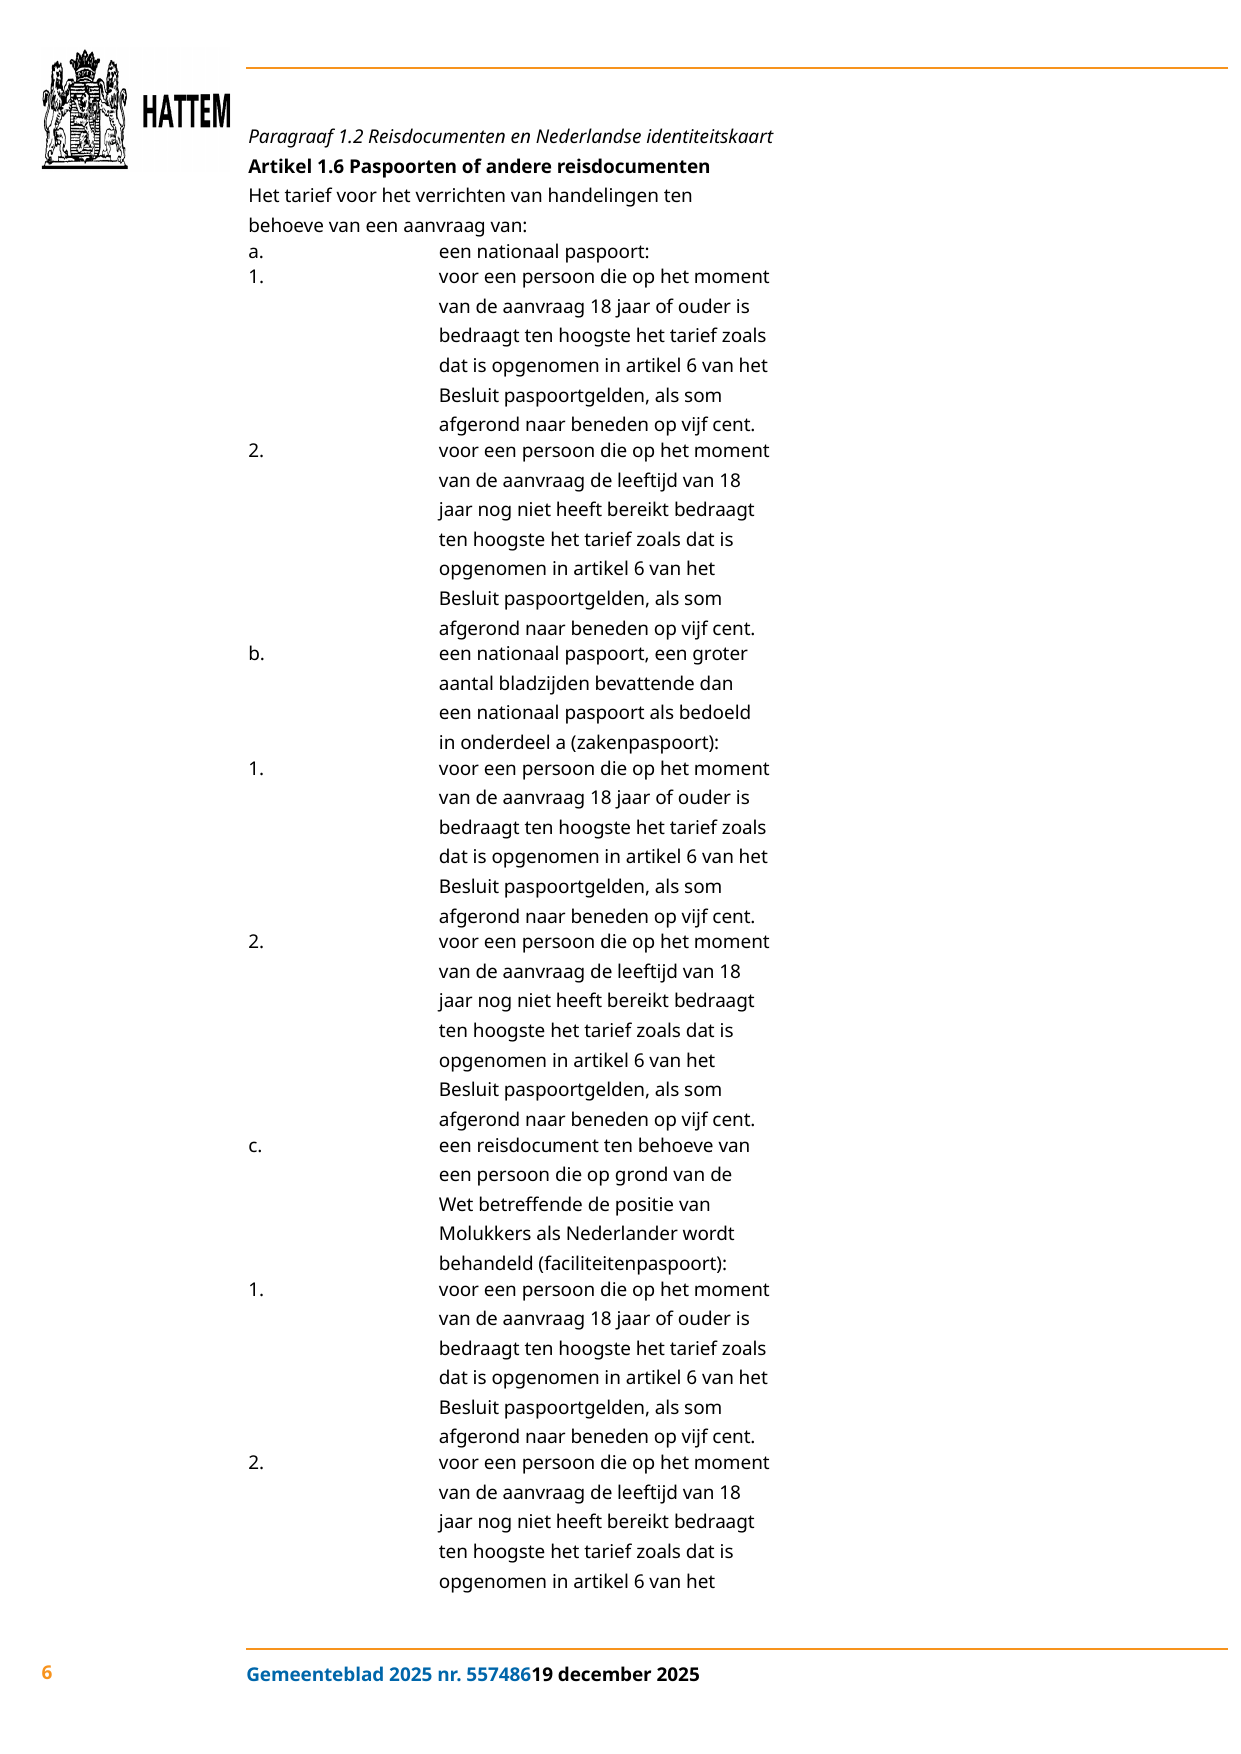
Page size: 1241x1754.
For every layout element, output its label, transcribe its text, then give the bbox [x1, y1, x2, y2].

table_cell [770, 264, 961, 437]
table_cell voor een persoon die op het moment van de aanvraag 18 jaar of ouder is bedraagt ten hoogste het tarief zoals dat is opgenomen in artikel 6 van het Besluit paspoortgelden, als som afgerond naar beneden op vijf cent. [439, 1276, 770, 1449]
table_cell 2. [248, 1450, 439, 1593]
table_cell [961, 1450, 1152, 1593]
table_cell [770, 238, 1152, 263]
table_cell een reisdocument ten behoeve van een persoon die op grond van de Wet betreffende de positie van Molukkers als Nederlander wordt behandeld (faciliteitenpaspoort): [439, 1132, 770, 1276]
table_header Het tarief voor het verrichten van handelingen ten behoeve van een aanvraag van: [248, 183, 770, 238]
table_cell [961, 1276, 1152, 1449]
table_cell voor een persoon die op het moment van de aanvraag de leeftijd van 18 jaar nog niet heeft bereikt bedraagt ten hoogste het tarief zoals dat is opgenomen in artikel 6 van het Besluit paspoortgelden, als som afgerond naar beneden op vijf cent. [439, 437, 770, 640]
table_cell een nationaal paspoort, een groter aantal bladzijden bevattende dan een nationaal paspoort als bedoeld in onderdeel a (zakenpaspoort): [439, 640, 770, 755]
table_cell [961, 755, 1152, 928]
table_cell [961, 437, 1152, 640]
table_cell 1. [248, 755, 439, 928]
table_cell [770, 437, 961, 640]
table_cell [770, 755, 961, 928]
table_cell c. [248, 1132, 439, 1276]
text Paragraaf 1.2 Reisdocumenten en Nederlandse identiteitskaart [248, 124, 1152, 149]
table_cell voor een persoon die op het moment van de aanvraag 18 jaar of ouder is bedraagt ten hoogste het tarief zoals dat is opgenomen in artikel 6 van het Besluit paspoortgelden, als som afgerond naar beneden op vijf cent. [439, 264, 770, 437]
table_cell 1. [248, 1276, 439, 1449]
table_cell b. [248, 640, 439, 755]
table_cell 2. [248, 929, 439, 1132]
table_cell voor een persoon die op het moment van de aanvraag 18 jaar of ouder is bedraagt ten hoogste het tarief zoals dat is opgenomen in artikel 6 van het Besluit paspoortgelden, als som afgerond naar beneden op vijf cent. [439, 755, 770, 928]
table_cell [770, 1450, 961, 1593]
table_cell 1. [248, 264, 439, 437]
table_cell [770, 640, 1152, 755]
table_header [770, 183, 1152, 238]
table_cell [770, 1276, 961, 1449]
picture [41, 47, 231, 172]
table_cell [248, 95, 1152, 121]
table_cell een nationaal paspoort: [439, 238, 770, 263]
table_cell [961, 929, 1152, 1132]
table_cell [961, 264, 1152, 437]
table_header Artikel 1.6 Paspoorten of andere reisdocumenten [248, 154, 1152, 179]
table_cell voor een persoon die op het moment van de aanvraag de leeftijd van 18 jaar nog niet heeft bereikt bedraagt ten hoogste het tarief zoals dat is opgenomen in artikel 6 van het Besluit paspoortgelden, als som afgerond naar beneden op vijf cent. [439, 929, 770, 1132]
table_cell [770, 929, 961, 1132]
table_cell [770, 1132, 1152, 1276]
table_cell voor een persoon die op het moment van de aanvraag de leeftijd van 18 jaar nog niet heeft bereikt bedraagt ten hoogste het tarief zoals dat is opgenomen in artikel 6 van het [439, 1450, 770, 1593]
table_cell 2. [248, 437, 439, 640]
table_cell a. [248, 238, 439, 263]
